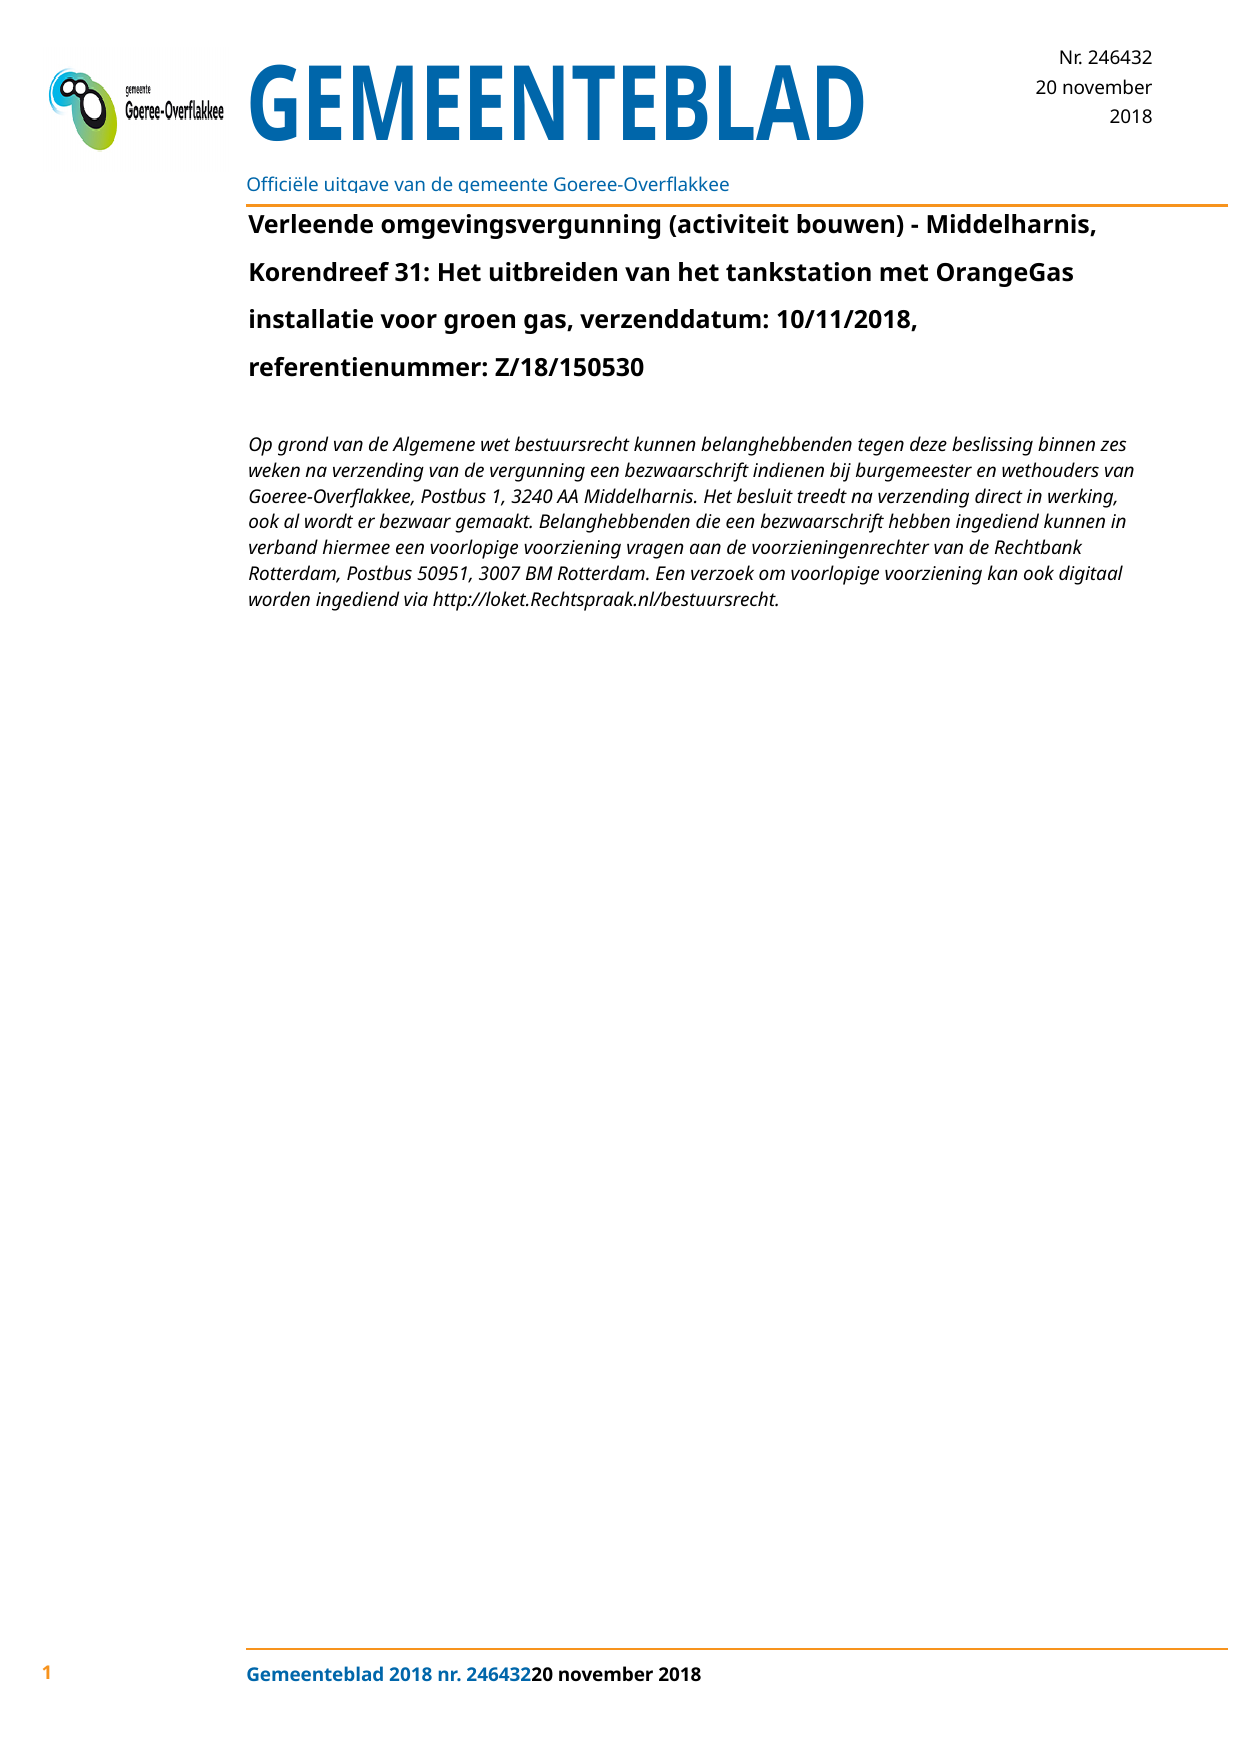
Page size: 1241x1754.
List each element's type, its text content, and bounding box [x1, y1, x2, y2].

picture [41, 47, 231, 172]
text Verleende omgevingsvergunning (activiteit bouwen) - Middelharnis, Korendreef 31: Het uitbreiden van het tankstation met OrangeGas installatie voor groen gas, verzenddatum: 10/11/2018, referentienummer: Z/18/150530 [248, 207, 1152, 384]
text Op grond van de Algemene wet bestuursrecht kunnen belanghebbenden tegen deze beslissing binnen zes weken na verzending van de vergunning een bezwaarschrift indienen bij burgemeester en wethouders van Goeree-Overflakkee, Postbus 1, 3240 AA Middelharnis. Het besluit treedt na verzending direct in werking, ook al wordt er bezwaar gemaakt. Belanghebbenden die een bezwaarschrift hebben ingediend kunnen in verband hiermee een voorlopige voorziening vragen aan de voorzieningenrechter van de Rechtbank Rotterdam, Postbus 50951, 3007 BM Rotterdam. Een verzoek om voorlopige voorziening kan ook digitaal worden ingediend via http://loket.Rechtspraak.nl/bestuursrecht. [248, 431, 1152, 611]
